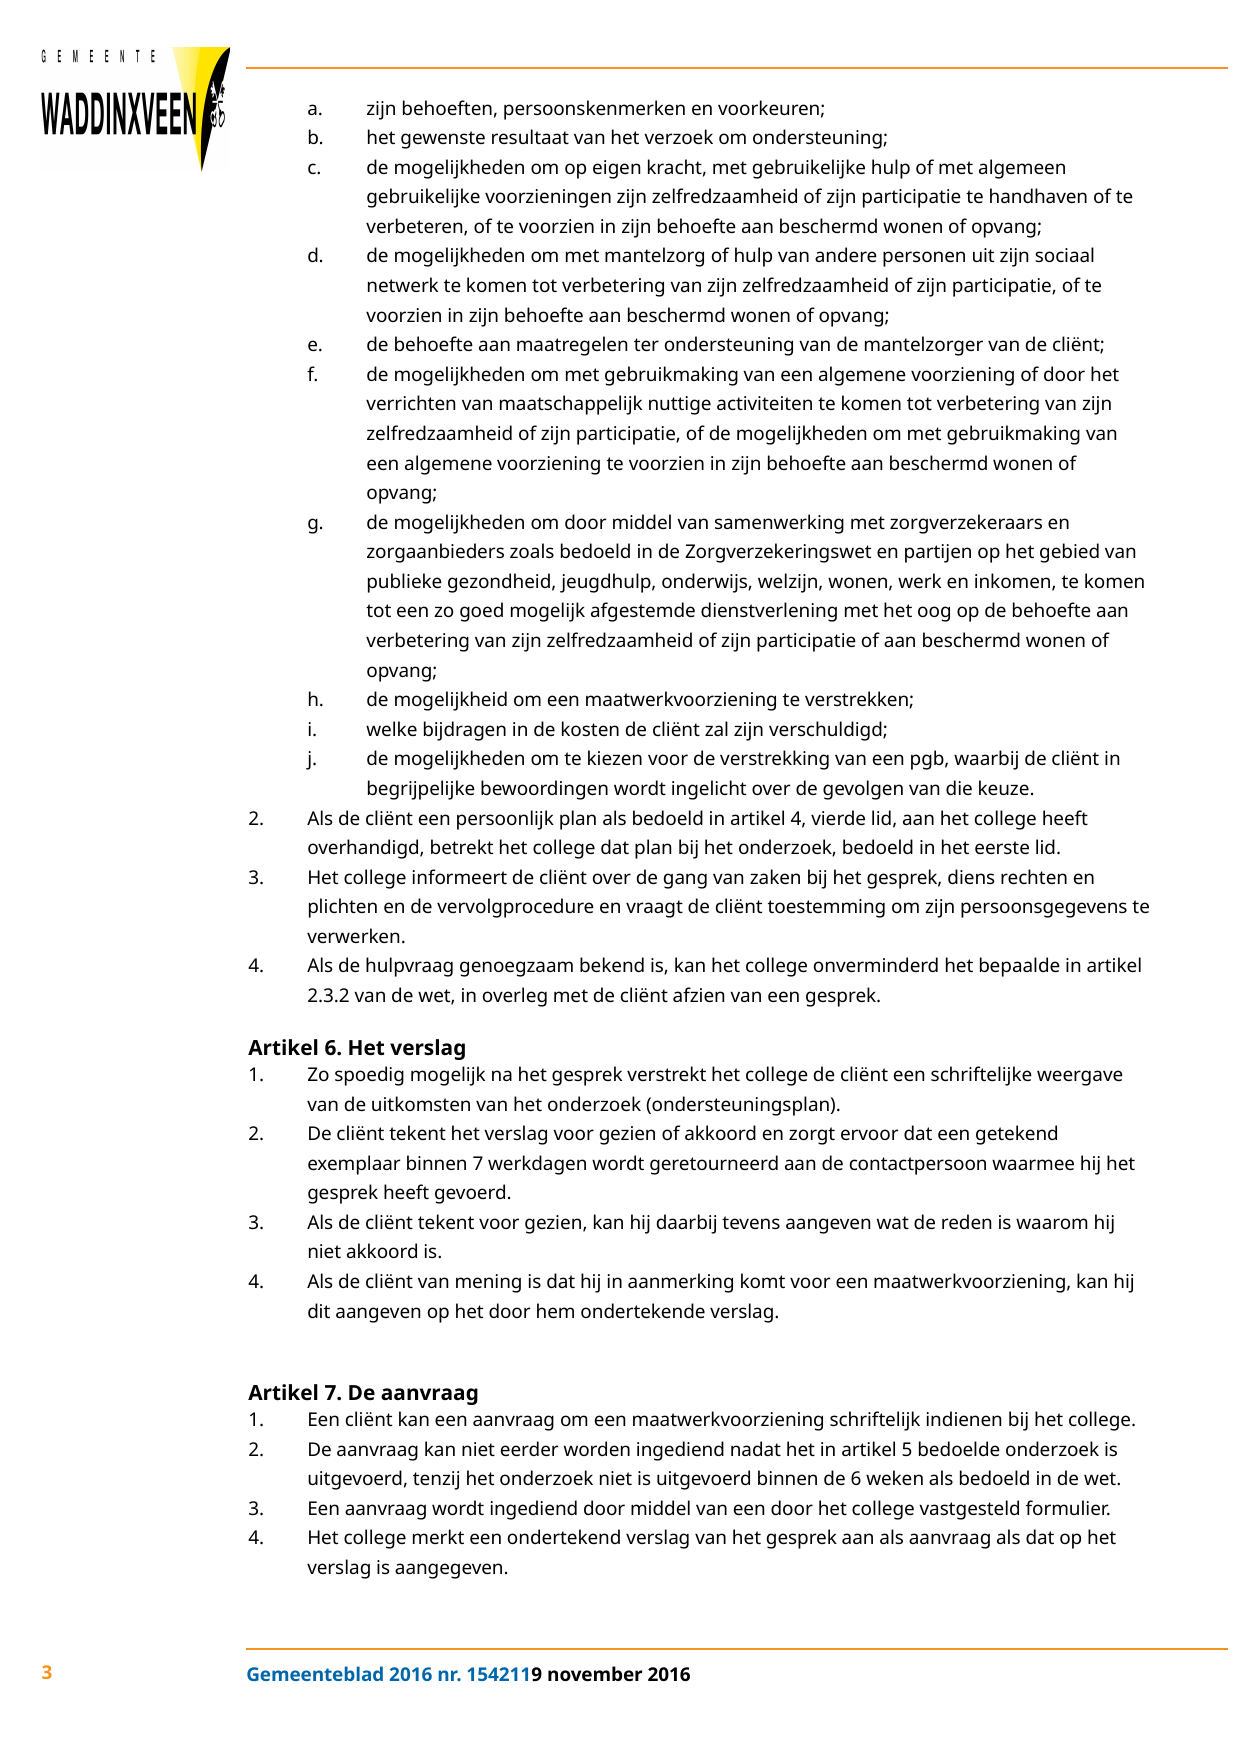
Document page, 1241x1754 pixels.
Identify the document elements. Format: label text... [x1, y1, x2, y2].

list De aanvraag kan niet eerder worden ingediend nadat het in artikel 5 bedoelde onderzoek is uitgevoerd, tenzij het onderzoek niet is uitgevoerd binnen de 6 weken als bedoeld in de wet. [248, 1436, 1152, 1491]
list welke bijdragen in de kosten de cliënt zal zijn verschuldigd; [307, 716, 1152, 742]
list het gewenste resultaat van het verzoek om ondersteuning; [307, 124, 1152, 150]
text Artikel 7. De aanvraag [248, 1378, 1152, 1406]
list Het college merkt een ondertekend verslag van het gesprek aan als aanvraag als dat op het verslag is aangegeven. [248, 1524, 1152, 1580]
text Artikel 6. Het verslag [248, 1033, 1152, 1061]
list de mogelijkheden om te kiezen voor de verstrekking van een pgb, waarbij de cliënt in begrijpelijke bewoordingen wordt ingelicht over de gevolgen van die keuze. [307, 746, 1152, 801]
list Als de cliënt van mening is dat hij in aanmerking komt voor een maatwerkvoorziening, kan hij dit aangeven op het door hem ondertekende verslag. [248, 1268, 1152, 1323]
list de mogelijkheden om met gebruikmaking van een algemene voorziening of door het verrichten van maatschappelijk nuttige activiteiten te komen tot verbetering van zijn zelfredzaamheid of zijn participatie, of de mogelijkheden om met gebruikmaking van een algemene voorziening te voorzien in zijn behoefte aan beschermd wonen of opvang; [307, 361, 1152, 505]
list de mogelijkheden om met mantelzorg of hulp van andere personen uit zijn sociaal netwerk te komen tot verbetering van zijn zelfredzaamheid of zijn participatie, of te voorzien in zijn behoefte aan beschermd wonen of opvang; [307, 243, 1152, 328]
list de behoefte aan maatregelen ter ondersteuning van de mantelzorger van de cliënt; [307, 331, 1152, 357]
list De cliënt tekent het verslag voor gezien of akkoord en zorgt ervoor dat een getekend exemplaar binnen 7 werkdagen wordt geretourneerd aan de contactpersoon waarmee hij het gesprek heeft gevoerd. [248, 1120, 1152, 1205]
list Een cliënt kan een aanvraag om een maatwerkvoorziening schriftelijk indienen bij het college. [248, 1406, 1152, 1432]
list de mogelijkheden om op eigen kracht, met gebruikelijke hulp of met algemeen gebruikelijke voorzieningen zijn zelfredzaamheid of zijn participatie te handhaven of te verbeteren, of te voorzien in zijn behoefte aan beschermd wonen of opvang; [307, 154, 1152, 239]
list Als de cliënt tekent voor gezien, kan hij daarbij tevens aangeven wat de reden is waarom hij niet akkoord is. [248, 1209, 1152, 1264]
list de mogelijkheden om door middel van samenwerking met zorgverzekeraars en zorgaanbieders zoals bedoeld in de Zorgverzekeringswet en partijen op het gebied van publieke gezondheid, jeugdhulp, onderwijs, welzijn, wonen, werk en inkomen, te komen tot een zo goed mogelijk afgestemde dienstverlening met het oog op de behoefte aan verbetering van zijn zelfredzaamheid of zijn participatie of aan beschermd wonen of opvang; [307, 509, 1152, 683]
list Een aanvraag wordt ingediend door middel van een door het college vastgesteld formulier. [248, 1495, 1152, 1521]
picture [41, 47, 231, 172]
list Het college informeert de cliënt over de gang van zaken bij het gesprek, diens rechten en plichten en de vervolgprocedure en vraagt de cliënt toestemming om zijn persoonsgegevens te verwerken. [248, 864, 1152, 949]
list Zo spoedig mogelijk na het gesprek verstrekt het college de cliënt een schriftelijke weergave van de uitkomsten van het onderzoek (ondersteuningsplan). [248, 1061, 1152, 1116]
list Als de cliënt een persoonlijk plan als bedoeld in artikel 4, vierde lid, aan het college heeft overhandigd, betrekt het college dat plan bij het onderzoek, bedoeld in het eerste lid. [248, 805, 1152, 860]
list Als de hulpvraag genoegzaam bekend is, kan het college onverminderd het bepaalde in artikel 2.3.2 van de wet, in overleg met de cliënt afzien van een gesprek. [248, 953, 1152, 1008]
list zijn behoeften, persoonskenmerken en voorkeuren; [307, 95, 1152, 121]
list de mogelijkheid om een maatwerkvoorziening te verstrekken; [307, 686, 1152, 712]
